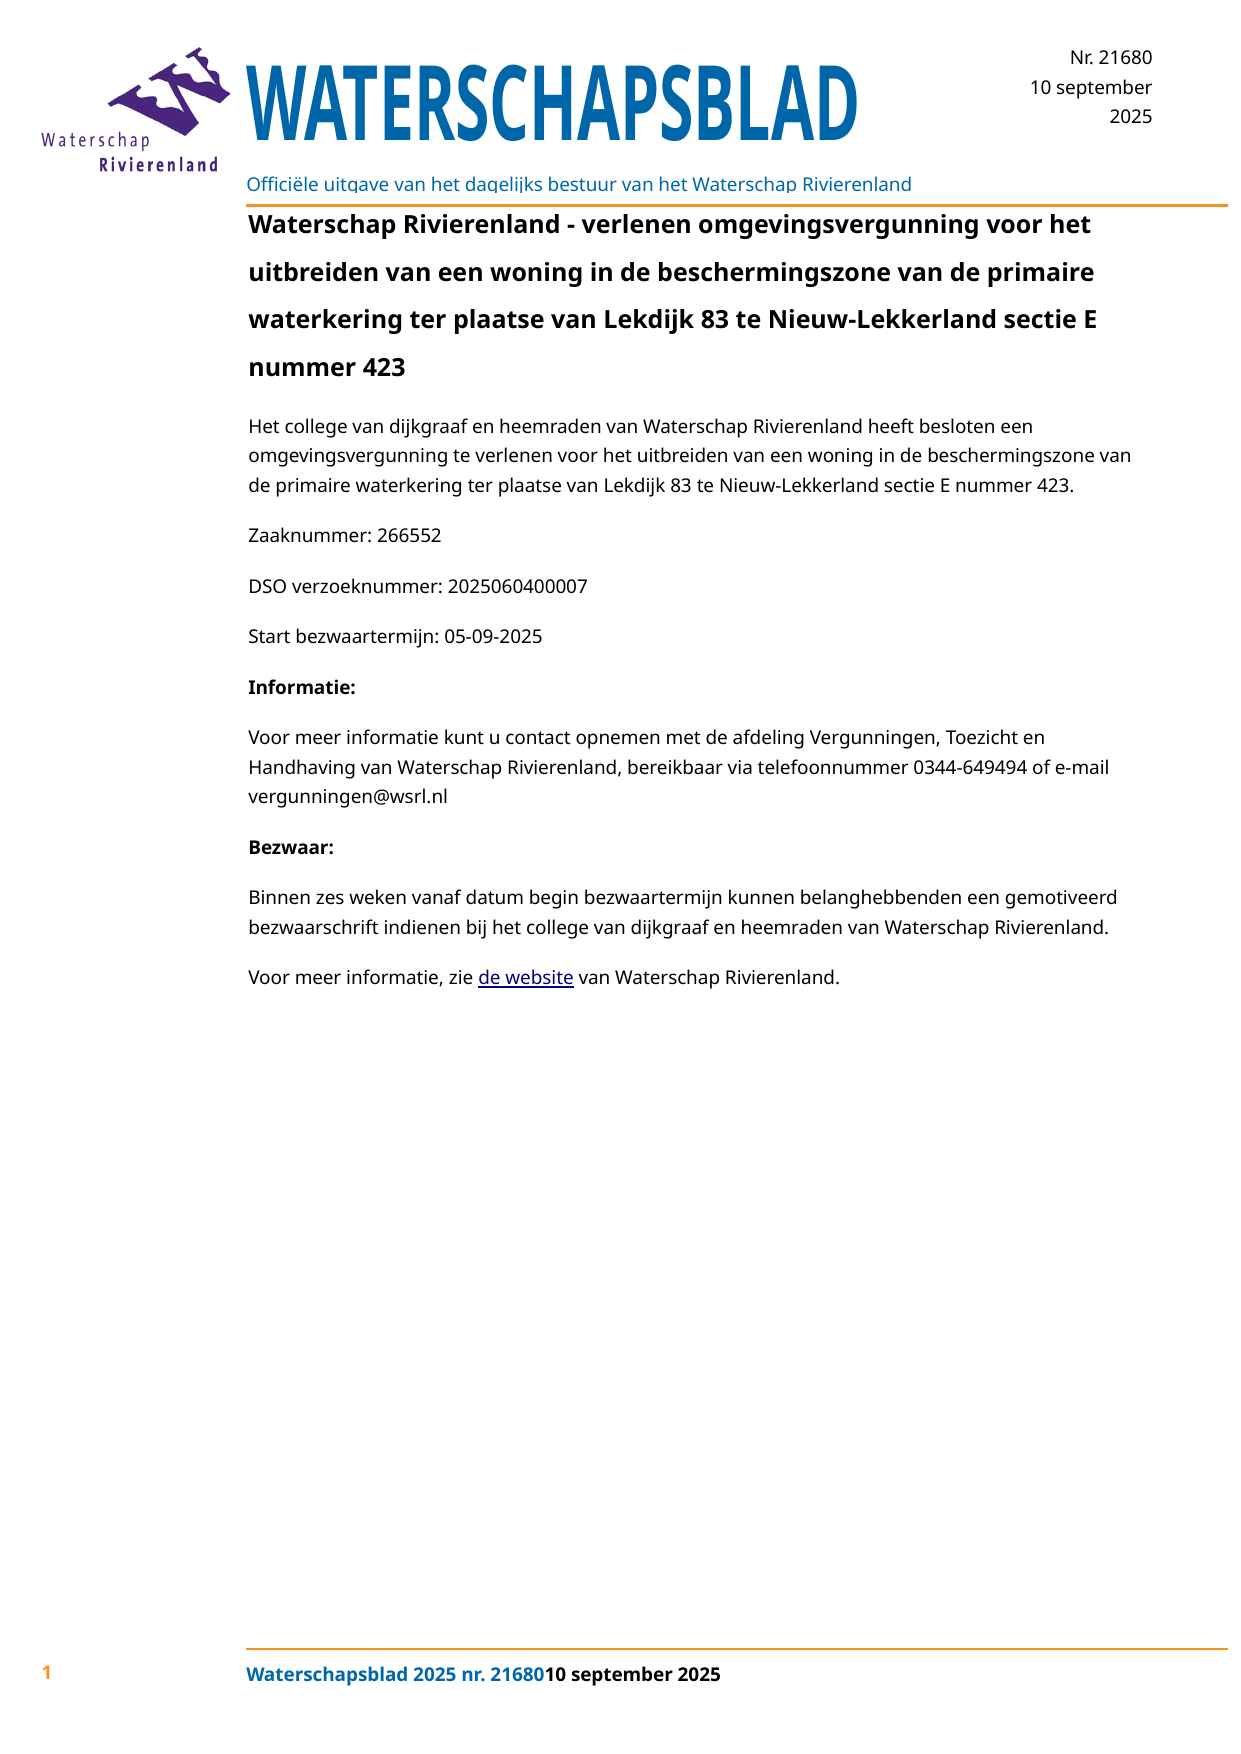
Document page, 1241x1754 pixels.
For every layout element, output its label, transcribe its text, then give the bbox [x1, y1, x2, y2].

text Voor meer informatie kunt u contact opnemen met de afdeling Vergunningen, Toezicht en Handhaving van Waterschap Rivierenland, bereikbaar via telefoonnummer 0344-649494 of e-mail vergunningen@wsrl.nl [248, 724, 1152, 809]
text Voor meer informatie, zie de website van Waterschap Rivierenland. [248, 964, 1152, 990]
text DSO verzoeknummer: 2025060400007 [248, 573, 1152, 599]
text Het college van dijkgraaf en heemraden van Waterschap Rivierenland heeft besloten een omgevingsvergunning te verlenen voor het uitbreiden van een woning in de beschermingszone van de primaire waterkering ter plaatse van Lekdijk 83 te Nieuw-Lekkerland sectie E nummer 423. [248, 413, 1152, 498]
picture [41, 47, 231, 172]
text Binnen zes weken vanaf datum begin bezwaartermijn kunnen belanghebbenden een gemotiveerd bezwaarschrift indienen bij het college van dijkgraaf en heemraden van Waterschap Rivierenland. [248, 884, 1152, 940]
text Start bezwaartermijn: 05-09-2025 [248, 623, 1152, 649]
text Informatie: [248, 674, 1152, 700]
text Bezwaar: [248, 834, 1152, 860]
text Zaaknummer: 266552 [248, 523, 1152, 548]
text Waterschap Rivierenland - verlenen omgevingsvergunning voor het uitbreiden van een woning in de beschermingszone van de primaire waterkering ter plaatse van Lekdijk 83 te Nieuw-Lekkerland sectie E nummer 423 [248, 207, 1152, 384]
